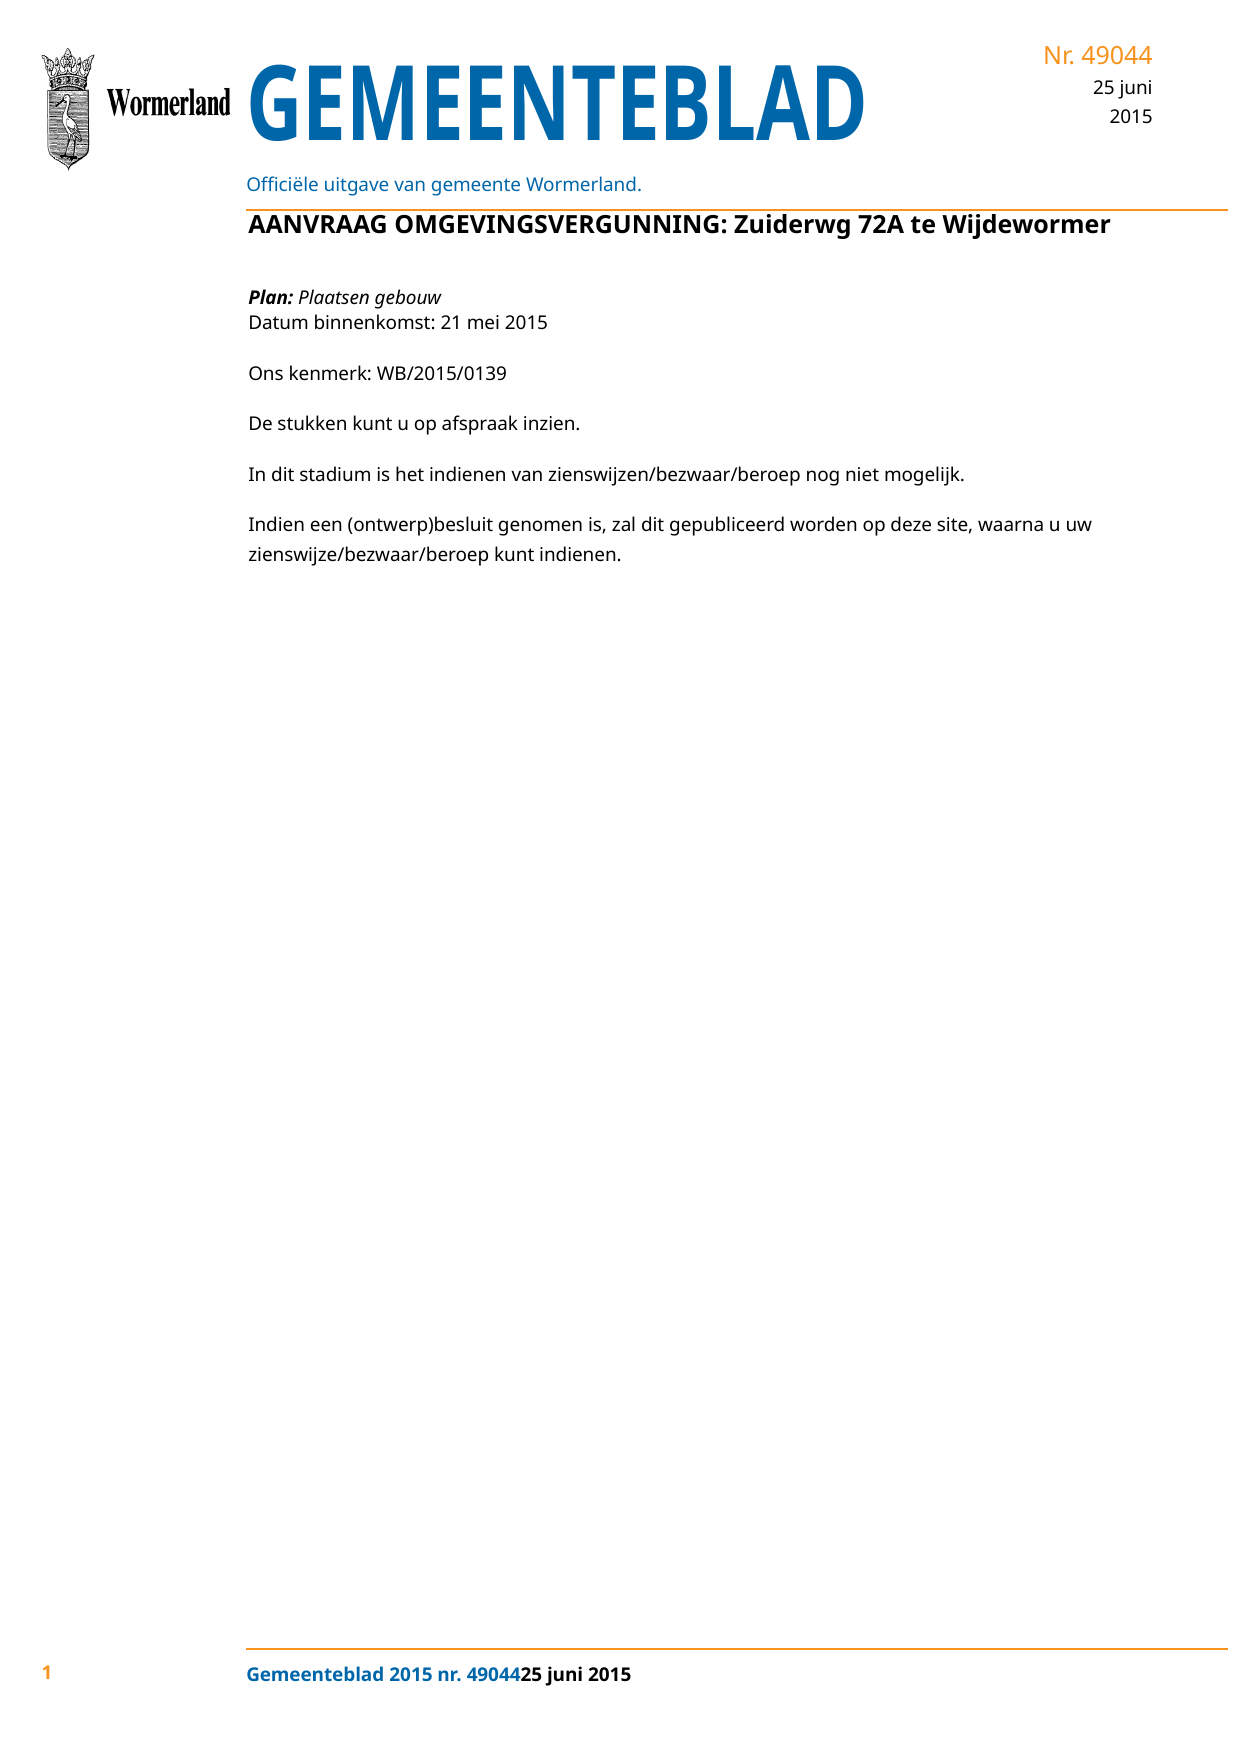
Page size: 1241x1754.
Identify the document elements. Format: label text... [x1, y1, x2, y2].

text Plan: Plaatsen gebouw [248, 284, 1152, 309]
text De stukken kunt u op afspraak inzien. [248, 410, 1152, 436]
text In dit stadium is het indienen van zienswijzen/bezwaar/beroep nog niet mogelijk. [248, 461, 1152, 487]
text Indien een (ontwerp)besluit genomen is, zal dit gepubliceerd worden op deze site, waarna u uw zienswijze/bezwaar/beroep kunt indienen. [248, 511, 1152, 567]
text AANVRAAG OMGEVINGSVERGUNNING: Zuiderwg 72A te Wijdewormer [248, 211, 1152, 241]
text Ons kenmerk: WB/2015/0139 [248, 360, 1152, 386]
picture [41, 47, 231, 172]
text Datum binnenkomst: 21 mei 2015 [248, 309, 1152, 335]
